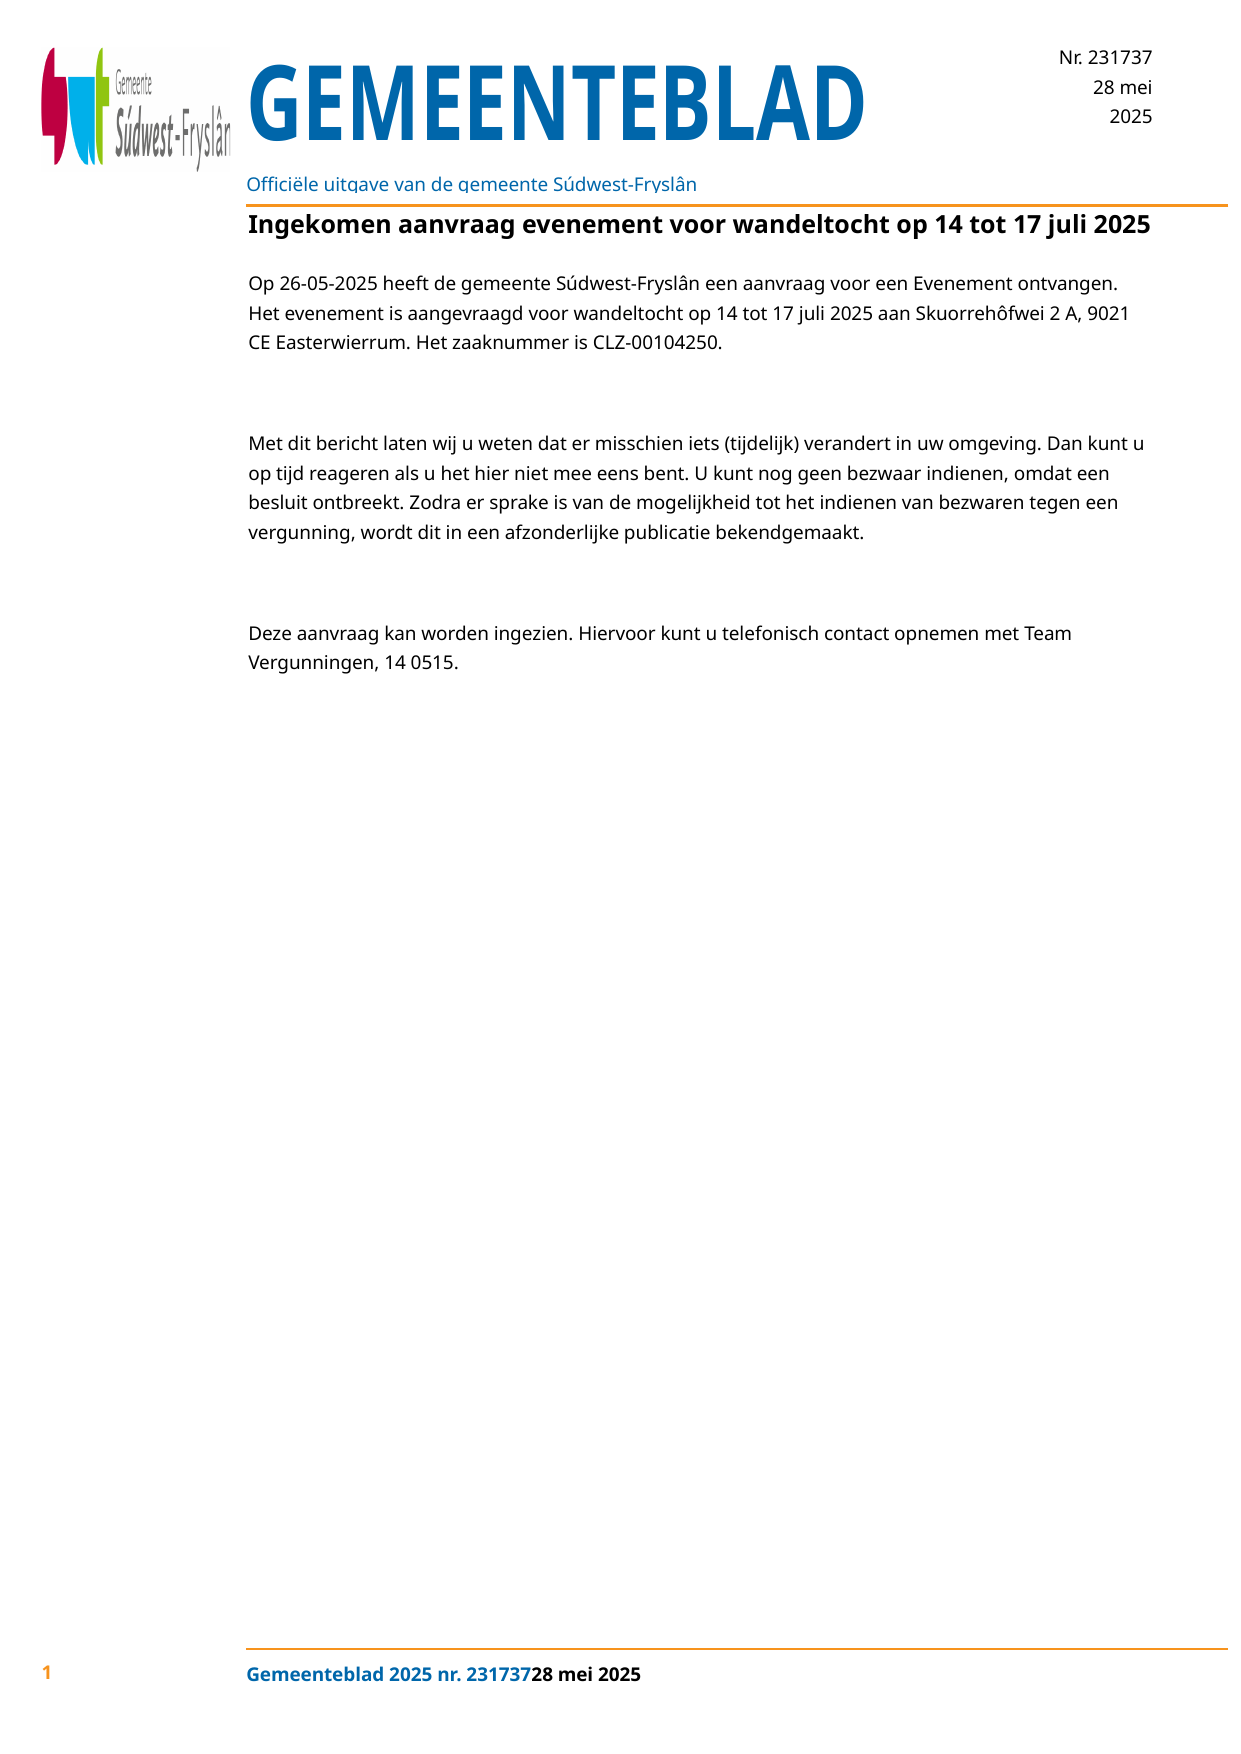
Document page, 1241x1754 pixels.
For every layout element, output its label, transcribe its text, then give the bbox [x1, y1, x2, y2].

picture [41, 47, 231, 172]
text Op 26-05-2025 heeft de gemeente Súdwest-Fryslân een aanvraag voor een Evenement ontvangen. Het evenement is aangevraagd voor wandeltocht op 14 tot 17 juli 2025 aan Skuorrehôfwei 2 A, 9021 CE Easterwierrum. Het zaaknummer is CLZ-00104250. [248, 270, 1152, 355]
text Ingekomen aanvraag evenement voor wandeltocht op 14 tot 17 juli 2025 [248, 207, 1152, 241]
text Met dit bericht laten wij u weten dat er misschien iets (tijdelijk) verandert in uw omgeving. Dan kunt u op tijd reageren als u het hier niet mee eens bent. U kunt nog geen bezwaar indienen, omdat een besluit ontbreekt. Zodra er sprake is van de mogelijkheid tot het indienen van bezwaren tegen een vergunning, wordt dit in een afzonderlijke publicatie bekendgemaakt. [248, 430, 1152, 545]
text Deze aanvraag kan worden ingezien. Hiervoor kunt u telefonisch contact opnemen met Team Vergunningen, 14 0515. [248, 620, 1152, 675]
